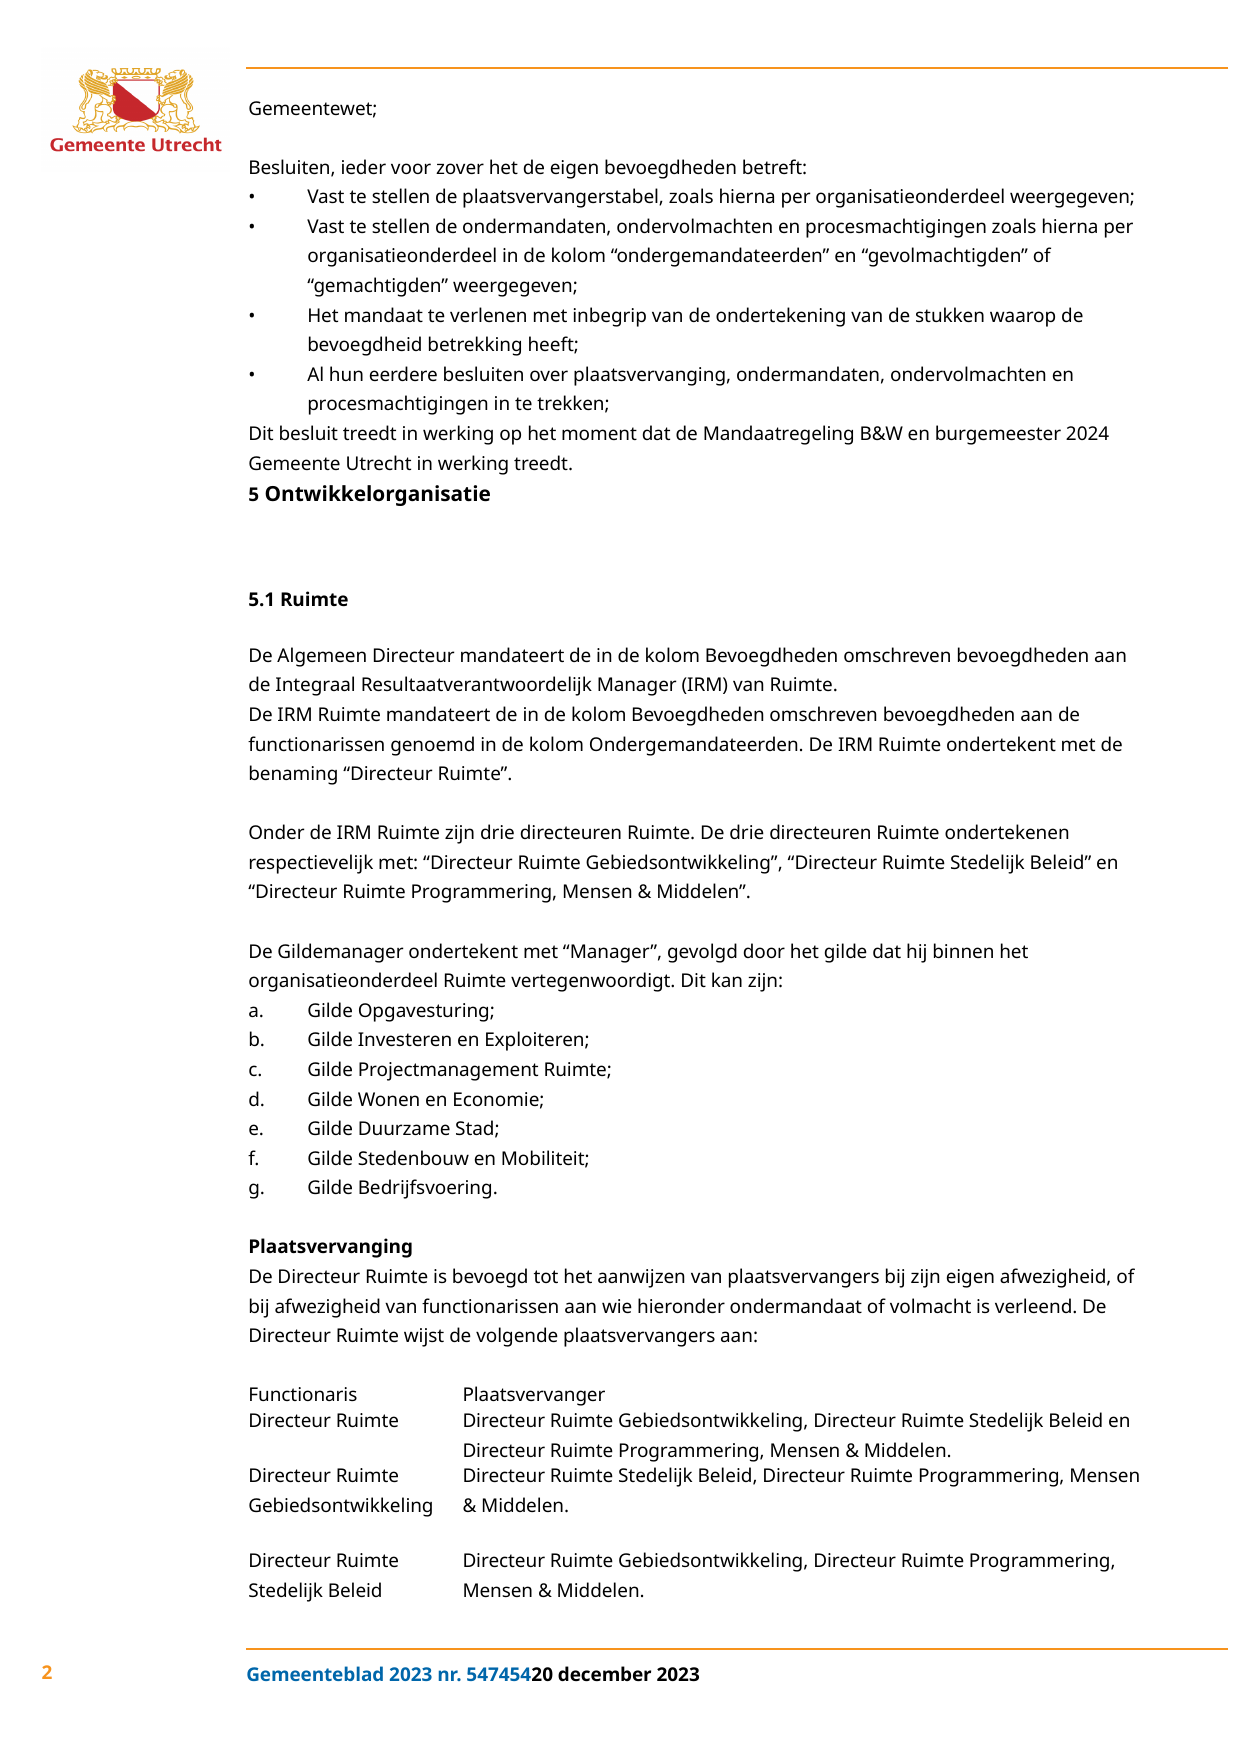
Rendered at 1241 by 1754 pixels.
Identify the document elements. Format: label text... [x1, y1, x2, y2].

list Al hun eerdere besluiten over plaatsvervanging, ondermandaten, ondervolmachten en procesmachtigingen in te trekken; [248, 361, 1152, 416]
text Gemeentewet; [248, 95, 1152, 121]
text Besluiten, ieder voor zover het de eigen bevoegdheden betreft: [248, 154, 1152, 180]
text De Directeur Ruimte is bevoegd tot het aanwijzen van plaatsvervangers bij zijn eigen afwezigheid, of bij afwezigheid van functionarissen aan wie hieronder ondermandaat of volmacht is verleend. De Directeur Ruimte wijst de volgende plaatsvervangers aan: [248, 1263, 1152, 1348]
text Plaatsvervanging [248, 1234, 1152, 1259]
list Gilde Opgavesturing; [248, 997, 1152, 1023]
table_header Functionaris [248, 1382, 462, 1407]
text Onder de IRM Ruimte zijn drie directeuren Ruimte. De drie directeuren Ruimte ondertekenen respectievelijk met: “Directeur Ruimte Gebiedsontwikkeling”, “Directeur Ruimte Stedelijk Beleid” en “Directeur Ruimte Programmering, Mensen & Middelen”. [248, 819, 1152, 904]
list Het mandaat te verlenen met inbegrip van de ondertekening van de stukken waarop de bevoegdheid betrekking heeft; [248, 302, 1152, 357]
text De IRM Ruimte mandateert de in de kolom Bevoegdheden omschreven bevoegdheden aan de functionarissen genoemd in de kolom Ondergemandateerden. De IRM Ruimte ondertekent met de benaming “Directeur Ruimte”. [248, 701, 1152, 786]
table_cell Directeur Ruimte Stedelijk Beleid [248, 1548, 462, 1603]
list Gilde Projectmanagement Ruimte; [248, 1056, 1152, 1082]
table_cell Directeur Ruimte Gebiedsontwikkeling, Directeur Ruimte Programmering, Mensen & Middelen. [462, 1548, 1152, 1603]
text De Gildemanager ondertekent met “Manager”, gevolgd door het gilde dat hij binnen het organisatieonderdeel Ruimte vertegenwoordigt. Dit kan zijn: [248, 938, 1152, 993]
list Vast te stellen de plaatsvervangerstabel, zoals hierna per organisatieonderdeel weergegeven; [248, 183, 1152, 209]
list Gilde Wonen en Economie; [248, 1086, 1152, 1111]
table_cell Directeur Ruimte Gebiedsontwikkeling, Directeur Ruimte Stedelijk Beleid en Directeur Ruimte Programmering, Mensen & Middelen. [462, 1408, 1152, 1463]
text Dit besluit treedt in werking op het moment dat de Mandaatregeling B&W en burgemeester 2024 Gemeente Utrecht in werking treedt. [248, 420, 1152, 476]
text De Algemeen Directeur mandateert de in de kolom Bevoegdheden omschreven bevoegdheden aan de Integraal Resultaatverantwoordelijk Manager (IRM) van Ruimte. [248, 642, 1152, 697]
list Gilde Stedenbouw en Mobiliteit; [248, 1145, 1152, 1171]
list Vast te stellen de ondermandaten, ondervolmachten en procesmachtigingen zoals hierna per organisatieonderdeel in de kolom “ondergemandateerden” en “gevolmachtigden” of “gemachtigden” weergegeven; [248, 213, 1152, 298]
list Gilde Investeren en Exploiteren; [248, 1027, 1152, 1052]
table_header Plaatsvervanger [462, 1382, 1152, 1407]
table_cell Directeur Ruimte [248, 1408, 462, 1463]
table_cell Directeur Ruimte Gebiedsontwikkeling [248, 1463, 462, 1548]
text 5 Ontwikkelorganisatie [248, 479, 1152, 508]
table_cell Directeur Ruimte Stedelijk Beleid, Directeur Ruimte Programmering, Mensen & Middelen. [462, 1463, 1152, 1548]
text 5.1 Ruimte [248, 587, 1152, 612]
picture [41, 47, 231, 172]
list Gilde Duurzame Stad; [248, 1115, 1152, 1141]
list Gilde Bedrijfsvoering. [248, 1174, 1152, 1200]
